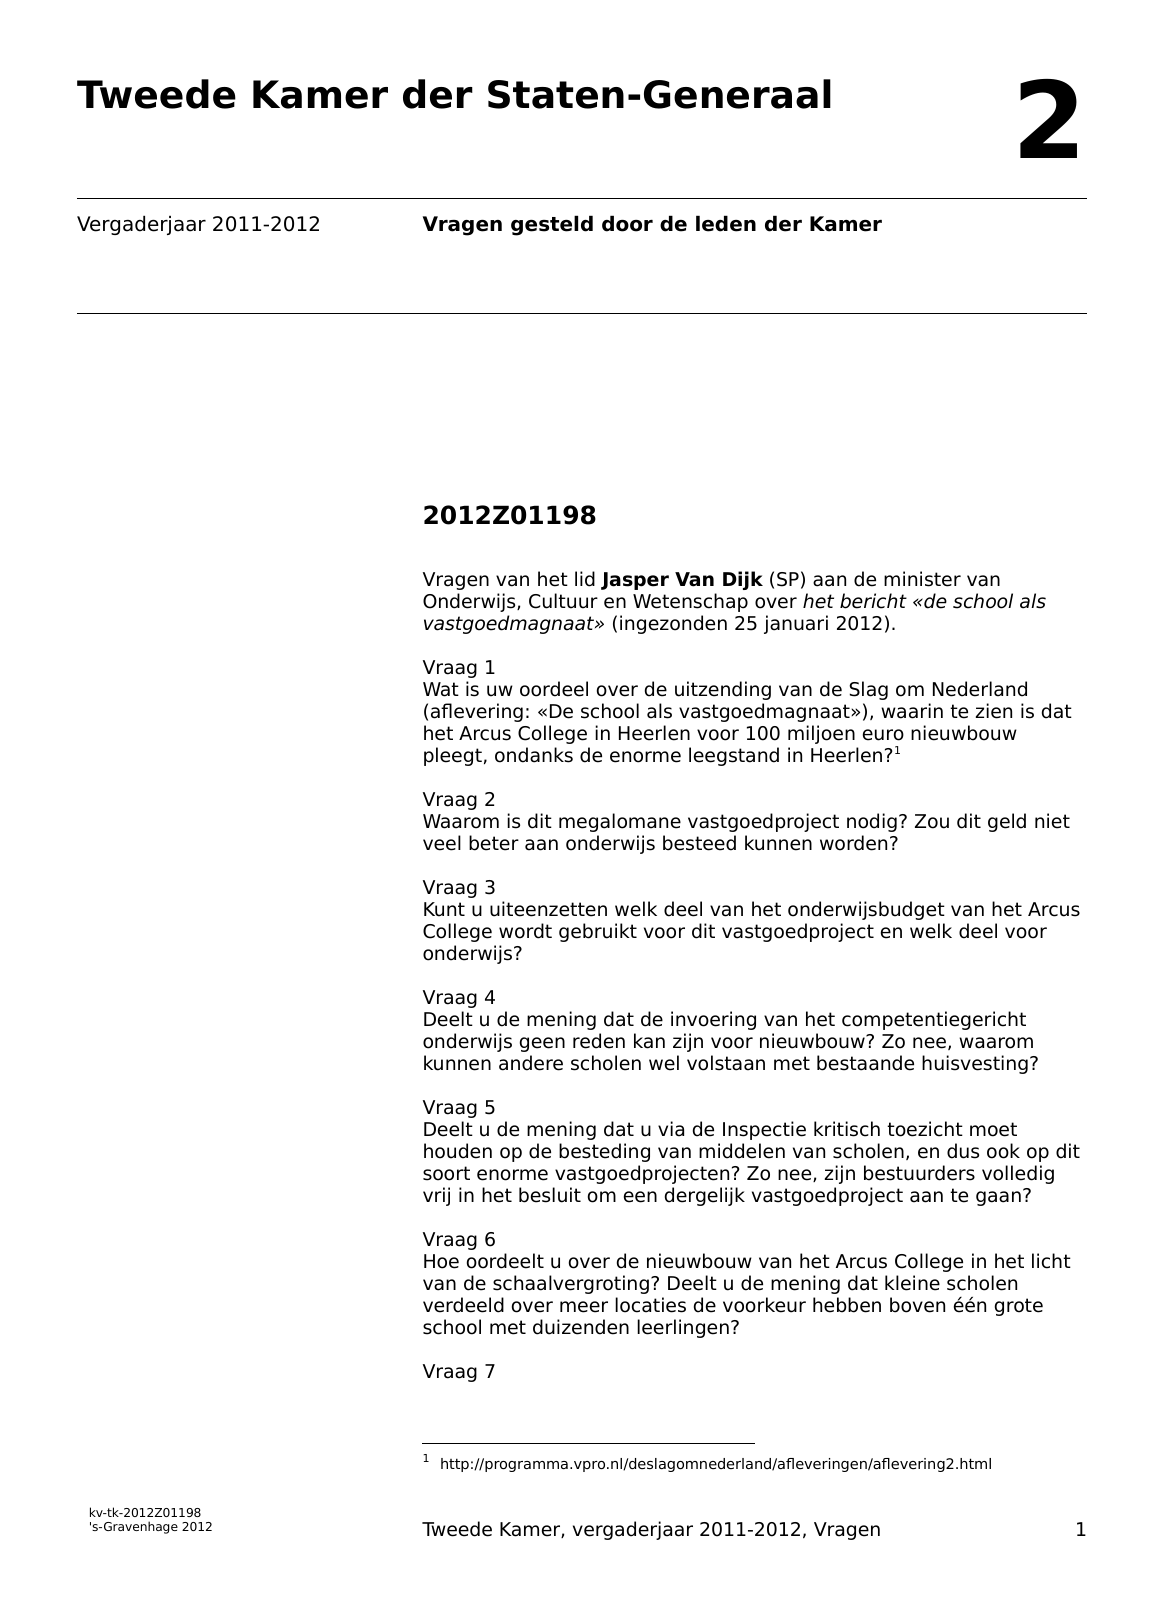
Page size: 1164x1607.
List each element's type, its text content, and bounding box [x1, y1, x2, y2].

text Vraag 3 [422, 877, 1087, 899]
table_header 2 [886, 59, 1087, 198]
text Vraag 5 [422, 1097, 1087, 1119]
text Deelt u de mening dat de invoering van het competentiegericht onderwijs geen reden kan zijn voor nieuwbouw? Zo nee, waarom kunnen andere scholen wel volstaan met bestaande huisvesting? [422, 1009, 1087, 1075]
text http://programma.vpro.nl/deslagomnederland/afleveringen/aflevering2.html [422, 1452, 1087, 1474]
text Vraag 7 [422, 1361, 1087, 1383]
text Vraag 4 [422, 987, 1087, 1009]
text 's-Gravenhage 2012 [88, 1520, 323, 1534]
text Hoe oordeelt u over de nieuwbouw van het Arcus College in het licht van de schaalvergroting? Deelt u de mening dat kleine scholen verdeeld over meer locaties de voorkeur hebben boven één grote school met duizenden leerlingen? [422, 1251, 1087, 1339]
text Vraag 6 [422, 1229, 1087, 1251]
table_cell Vragen gesteld door de leden der Kamer [422, 199, 1087, 313]
text 2012Z01198 [422, 501, 1087, 531]
table_cell Vergaderjaar 2011-2012 [77, 199, 422, 313]
text Vraag 1 [422, 657, 1087, 679]
text Deelt u de mening dat u via de Inspectie kritisch toezicht moet houden op de besteding van middelen van scholen, en dus ook op dit soort enorme vastgoedprojecten? Zo nee, zijn bestuurders volledig vrij in het besluit om een dergelijk vastgoedproject aan te gaan? [422, 1119, 1087, 1207]
text Vraag 2 [422, 789, 1087, 811]
text Kunt u uiteenzetten welk deel van het onderwijsbudget van het Arcus College wordt gebruikt voor dit vastgoedproject en welk deel voor onderwijs? [422, 899, 1087, 965]
text kv-tk-2012Z01198 [88, 1506, 323, 1520]
table_header Tweede Kamer der Staten-Generaal [77, 59, 886, 198]
text Waarom is dit megalomane vastgoedproject nodig? Zou dit geld niet veel beter aan onderwijs besteed kunnen worden? [422, 811, 1087, 855]
text Wat is uw oordeel over de uitzending van de Slag om Nederland (aflevering: «De school als vastgoedmagnaat»), waarin te zien is dat het Arcus College in Heerlen voor 100 miljoen euro nieuwbouw pleegt, ondanks de enorme leegstand in Heerlen? [422, 679, 1087, 767]
text Vragen van het lid Jasper Van Dijk (SP) aan de minister van Onderwijs, Cultuur en Wetenschap over het bericht «de school als vastgoedmagnaat» (ingezonden 25 januari 2012). [422, 569, 1087, 635]
